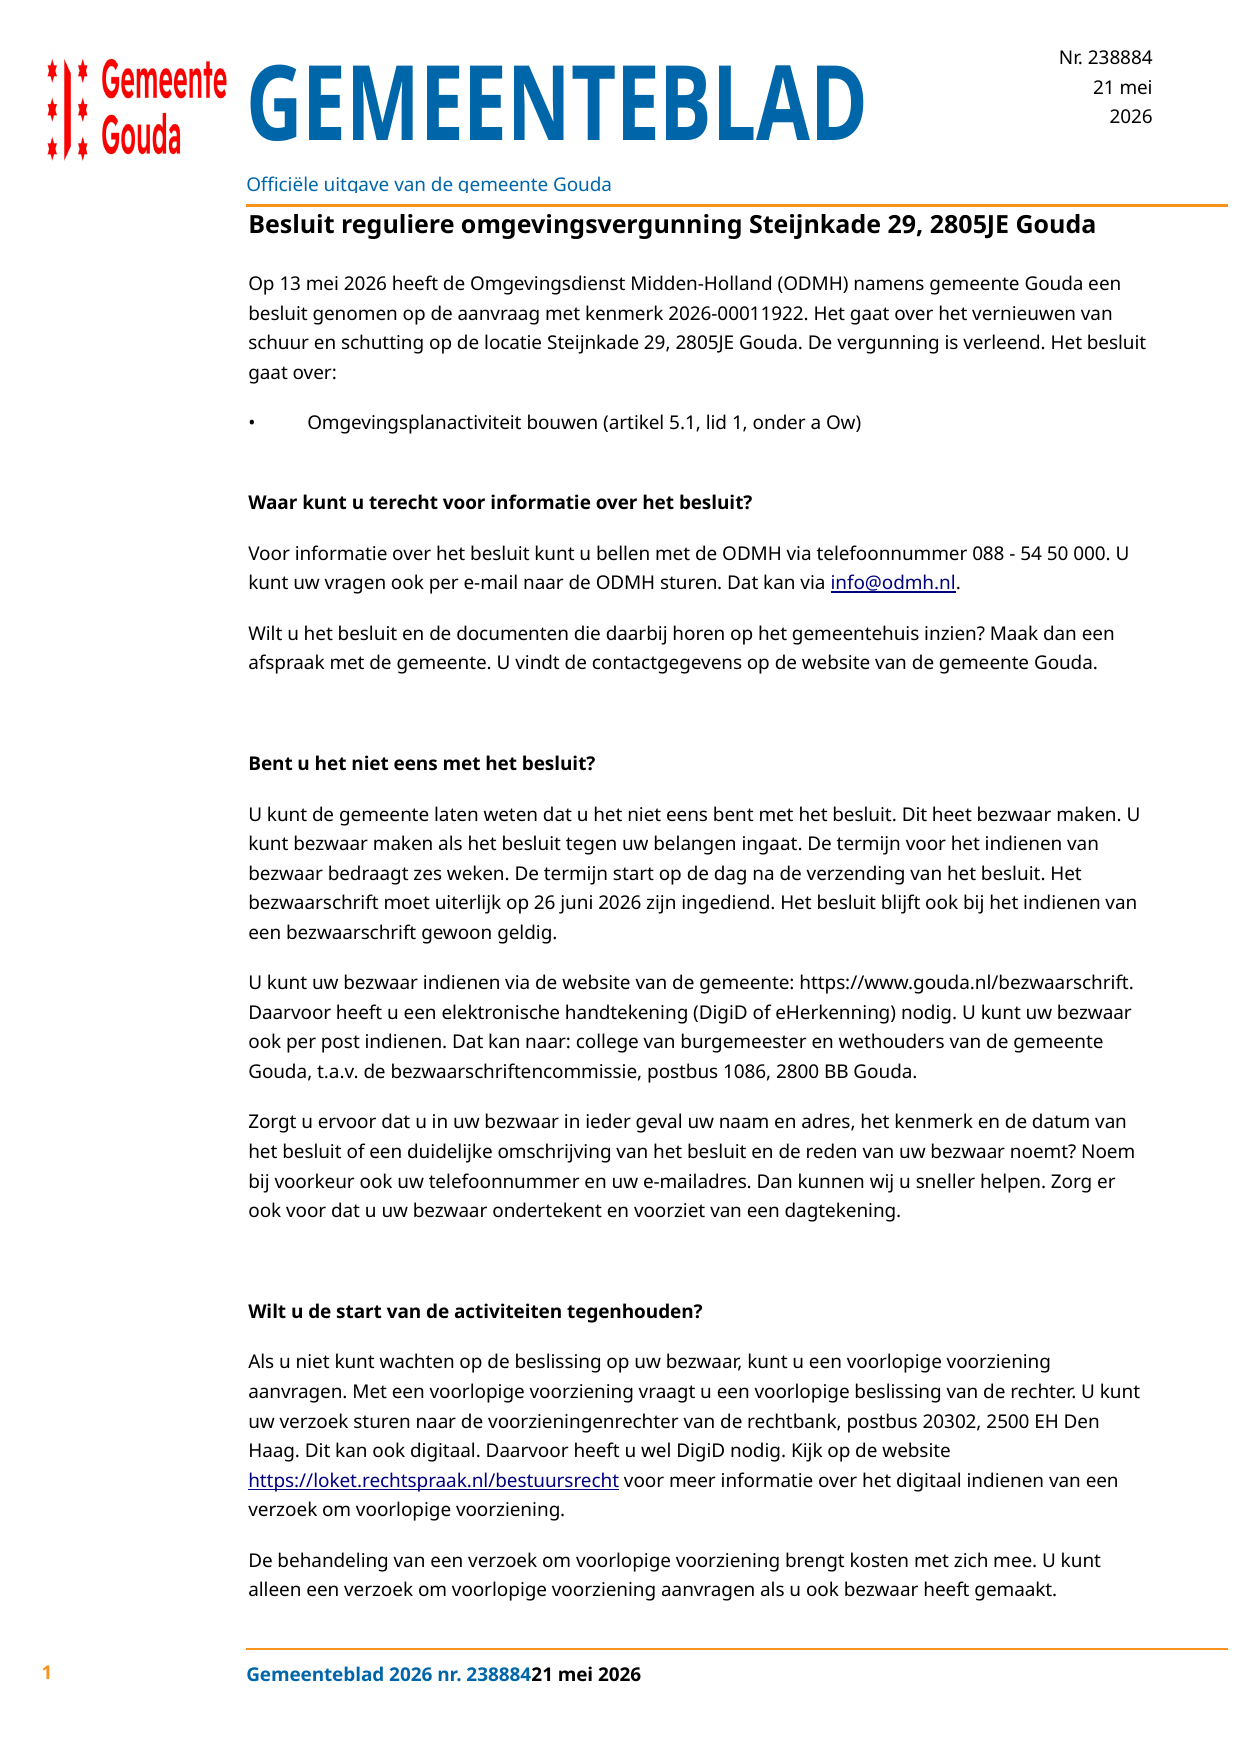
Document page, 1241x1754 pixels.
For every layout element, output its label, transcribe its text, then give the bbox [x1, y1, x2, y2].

text U kunt uw bezwaar indienen via de website van de gemeente: https://www.gouda.nl/bezwaarschrift. Daarvoor heeft u een elektronische handtekening (DigiD of eHerkenning) nodig. U kunt uw bezwaar ook per post indienen. Dat kan naar: college van burgemeester en wethouders van de gemeente Gouda, t.a.v. de bezwaarschriftencommissie, postbus 1086, 2800 BB Gouda. [248, 969, 1152, 1084]
list Omgevingsplanactiviteit bouwen (artikel 5.1, lid 1, onder a Ow) [248, 409, 1152, 435]
text Wilt u het besluit en de documenten die daarbij horen op het gemeentehuis inzien? Maak dan een afspraak met de gemeente. U vindt de contactgegevens op de website van de gemeente Gouda. [248, 620, 1152, 675]
text Bent u het niet eens met het besluit? [248, 750, 1152, 776]
text Waar kunt u terecht voor informatie over het besluit? [248, 489, 1152, 515]
text U kunt de gemeente laten weten dat u het niet eens bent met het besluit. Dit heet bezwaar maken. U kunt bezwaar maken als het besluit tegen uw belangen ingaat. De termijn voor het indienen van bezwaar bedraagt zes weken. De termijn start op de dag na de verzending van het besluit. Het bezwaarschrift moet uiterlijk op 26 juni 2026 zijn ingediend. Het besluit blijft ook bij het indienen van een bezwaarschrift gewoon geldig. [248, 801, 1152, 945]
text Voor informatie over het besluit kunt u bellen met de ODMH via telefoonnummer 088 - 54 50 000. U kunt uw vragen ook per e-mail naar de ODMH sturen. Dat kan via info@odmh.nl. [248, 540, 1152, 595]
text Zorgt u ervoor dat u in uw bezwaar in ieder geval uw naam en adres, het kenmerk en de datum van het besluit of een duidelijke omschrijving van het besluit en de reden van uw bezwaar noemt? Noem bij voorkeur ook uw telefoonnummer en uw e-mailadres. Dan kunnen wij u sneller helpen. Zorg er ook voor dat u uw bezwaar ondertekent en voorziet van een dagtekening. [248, 1109, 1152, 1223]
text Als u niet kunt wachten op de beslissing op uw bezwaar, kunt u een voorlopige voorziening aanvragen. Met een voorlopige voorziening vraagt u een voorlopige beslissing van de rechter. U kunt uw verzoek sturen naar de voorzieningenrechter van de rechtbank, postbus 20302, 2500 EH Den Haag. Dit kan ook digitaal. Daarvoor heeft u wel DigiD nodig. Kijk op de website https://loket.rechtspraak.nl/bestuursrecht voor meer informatie over het digitaal indienen van een verzoek om voorlopige voorziening. [248, 1349, 1152, 1522]
text Op 13 mei 2026 heeft de Omgevingsdienst Midden-Holland (ODMH) namens gemeente Gouda een besluit genomen op de aanvraag met kenmerk 2026-00011922. Het gaat over het vernieuwen van schuur en schutting op de locatie Steijnkade 29, 2805JE Gouda. De vergunning is verleend. Het besluit gaat over: [248, 270, 1152, 385]
text Wilt u de start van de activiteiten tegenhouden? [248, 1298, 1152, 1324]
text Besluit reguliere omgevingsvergunning Steijnkade 29, 2805JE Gouda [248, 207, 1152, 241]
picture [41, 47, 231, 172]
text De behandeling van een verzoek om voorlopige voorziening brengt kosten met zich mee. U kunt alleen een verzoek om voorlopige voorziening aanvragen als u ook bezwaar heeft gemaakt. [248, 1547, 1152, 1602]
